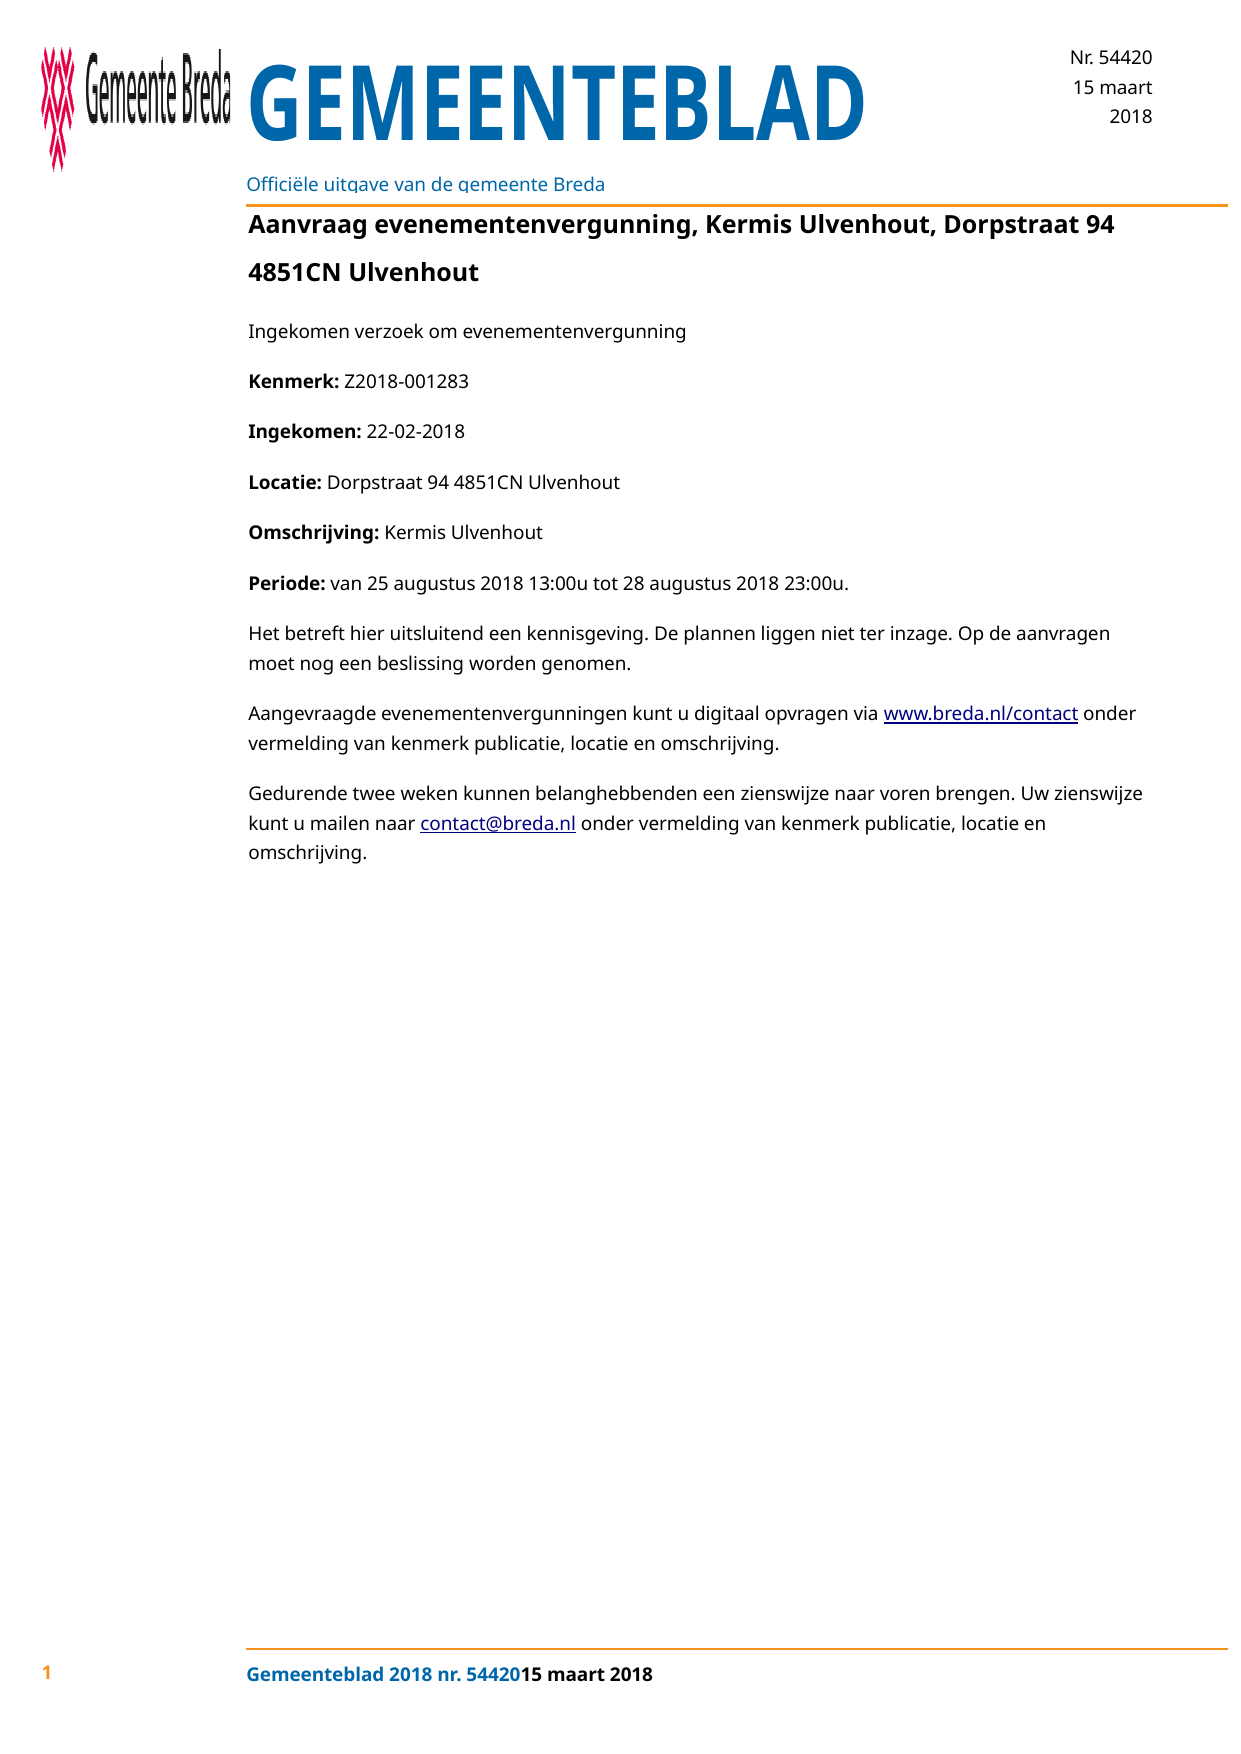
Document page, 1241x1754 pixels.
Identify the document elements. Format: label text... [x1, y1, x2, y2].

text Gedurende twee weken kunnen belanghebbenden een zienswijze naar voren brengen. Uw zienswijze kunt u mailen naar contact@breda.nl onder vermelding van kenmerk publicatie, locatie en omschrijving. [248, 780, 1152, 865]
text Kenmerk: Z2018-001283 [248, 368, 1152, 394]
text Locatie: Dorpstraat 94 4851CN Ulvenhout [248, 469, 1152, 495]
text Ingekomen: 22-02-2018 [248, 419, 1152, 444]
text Aangevraagde evenementenvergunningen kunt u digitaal opvragen via www.breda.nl/contact onder vermelding van kenmerk publicatie, locatie en omschrijving. [248, 700, 1152, 756]
picture [41, 47, 231, 172]
text Ingekomen verzoek om evenementenvergunning [248, 318, 1152, 344]
text Omschrijving: Kermis Ulvenhout [248, 519, 1152, 545]
text Het betreft hier uitsluitend een kennisgeving. De plannen liggen niet ter inzage. Op de aanvragen moet nog een beslissing worden genomen. [248, 620, 1152, 676]
text Periode: van 25 augustus 2018 13:00u tot 28 augustus 2018 23:00u. [248, 570, 1152, 596]
text Aanvraag evenementenvergunning, Kermis Ulvenhout, Dorpstraat 94 4851CN Ulvenhout [248, 207, 1152, 288]
